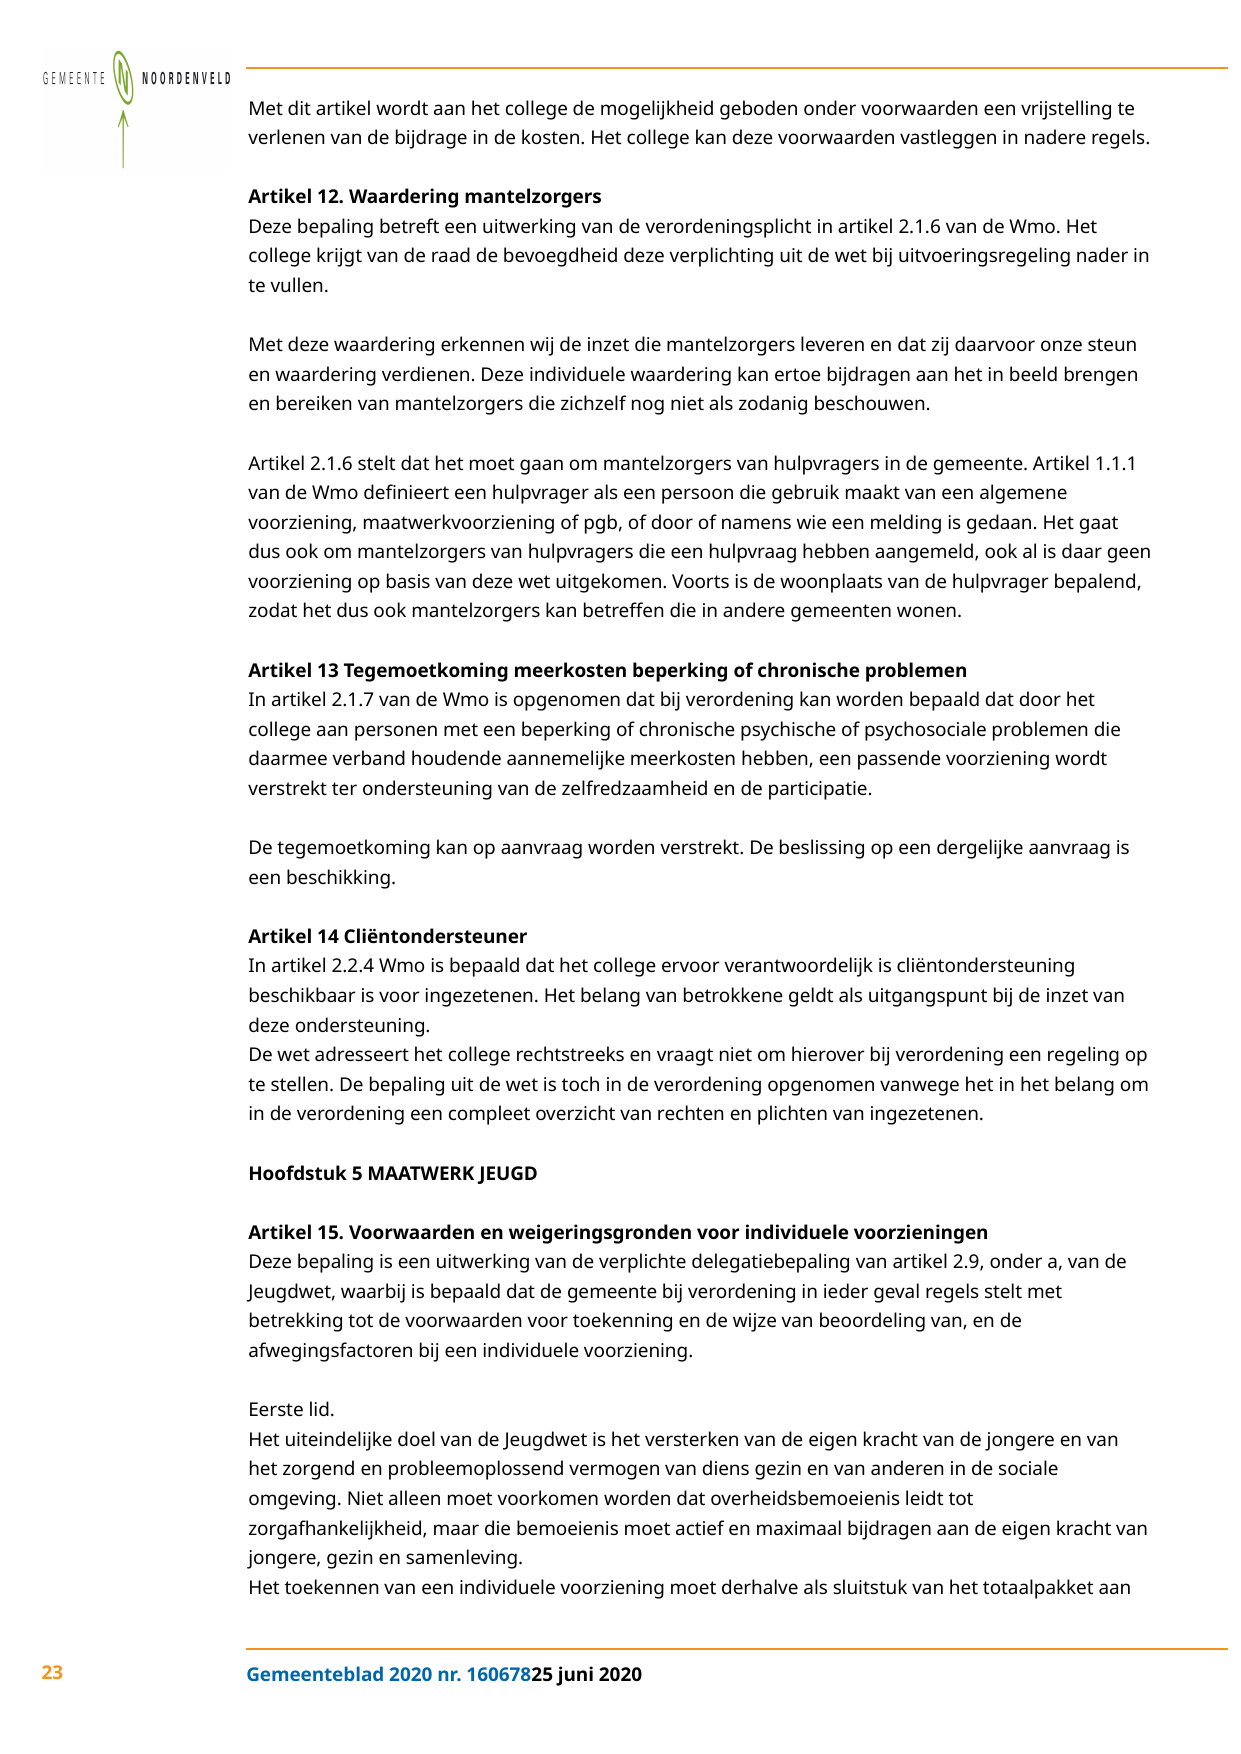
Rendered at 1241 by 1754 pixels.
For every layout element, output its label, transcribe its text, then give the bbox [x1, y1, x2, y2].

text Eerste lid. [248, 1396, 1152, 1422]
text De tegemoetkoming kan op aanvraag worden verstrekt. De beslissing op een dergelijke aanvraag is een beschikking. [248, 834, 1152, 890]
text Artikel 12. Waardering mantelzorgers [248, 183, 1152, 209]
text Deze bepaling is een uitwerking van de verplichte delegatiebepaling van artikel 2.9, onder a, van de Jeugdwet, waarbij is bepaald dat de gemeente bij verordening in ieder geval regels stelt met betrekking tot de voorwaarden voor toekenning en de wijze van beoordeling van, en de afwegingsfactoren bij een individuele voorziening. [248, 1248, 1152, 1363]
text Het toekennen van een individuele voorziening moet derhalve als sluitstuk van het totaalpakket aan [248, 1574, 1152, 1600]
text Artikel 13 Tegemoetkoming meerkosten beperking of chronische problemen [248, 657, 1152, 683]
text Artikel 14 Cliëntondersteuner [248, 923, 1152, 949]
text In artikel 2.1.7 van de Wmo is opgenomen dat bij verordening kan worden bepaald dat door het college aan personen met een beperking of chronische psychische of psychosociale problemen die daarmee verband houdende aannemelijke meerkosten hebben, een passende voorziening wordt verstrekt ter ondersteuning van de zelfredzaamheid en de participatie. [248, 686, 1152, 801]
text Artikel 15. Voorwaarden en weigeringsgronden voor individuele voorzieningen [248, 1219, 1152, 1245]
text Met dit artikel wordt aan het college de mogelijkheid geboden onder voorwaarden een vrijstelling te verlenen van de bijdrage in de kosten. Het college kan deze voorwaarden vastleggen in nadere regels. [248, 95, 1152, 150]
text Het uiteindelijke doel van de Jeugdwet is het versterken van de eigen kracht van de jongere en van het zorgend en probleemoplossend vermogen van diens gezin en van anderen in de sociale omgeving. Niet alleen moet voorkomen worden dat overheidsbemoeienis leidt tot zorgafhankelijkheid, maar die bemoeienis moet actief en maximaal bijdragen aan de eigen kracht van jongere, gezin en samenleving. [248, 1426, 1152, 1570]
text Hoofdstuk 5 MAATWERK JEUGD [248, 1160, 1152, 1186]
text De wet adresseert het college rechtstreeks en vraagt niet om hierover bij verordening een regeling op te stellen. De bepaling uit de wet is toch in de verordening opgenomen vanwege het in het belang om in de verordening een compleet overzicht van rechten en plichten van ingezetenen. [248, 1041, 1152, 1126]
picture [41, 47, 231, 172]
text Met deze waardering erkennen wij de inzet die mantelzorgers leveren en dat zij daarvoor onze steun en waardering verdienen. Deze individuele waardering kan ertoe bijdragen aan het in beeld brengen en bereiken van mantelzorgers die zichzelf nog niet als zodanig beschouwen. [248, 331, 1152, 416]
text In artikel 2.2.4 Wmo is bepaald dat het college ervoor verantwoordelijk is cliëntondersteuning beschikbaar is voor ingezetenen. Het belang van betrokkene geldt als uitgangspunt bij de inzet van deze ondersteuning. [248, 953, 1152, 1038]
text Artikel 2.1.6 stelt dat het moet gaan om mantelzorgers van hulpvragers in de gemeente. Artikel 1.1.1 van de Wmo definieert een hulpvrager als een persoon die gebruik maakt van een algemene voorziening, maatwerkvoorziening of pgb, of door of namens wie een melding is gedaan. Het gaat dus ook om mantelzorgers van hulpvragers die een hulpvraag hebben aangemeld, ook al is daar geen voorziening op basis van deze wet uitgekomen. Voorts is de woonplaats van de hulpvrager bepalend, zodat het dus ook mantelzorgers kan betreffen die in andere gemeenten wonen. [248, 450, 1152, 623]
text Deze bepaling betreft een uitwerking van de verordeningsplicht in artikel 2.1.6 van de Wmo. Het college krijgt van de raad de bevoegdheid deze verplichting uit de wet bij uitvoeringsregeling nader in te vullen. [248, 213, 1152, 298]
